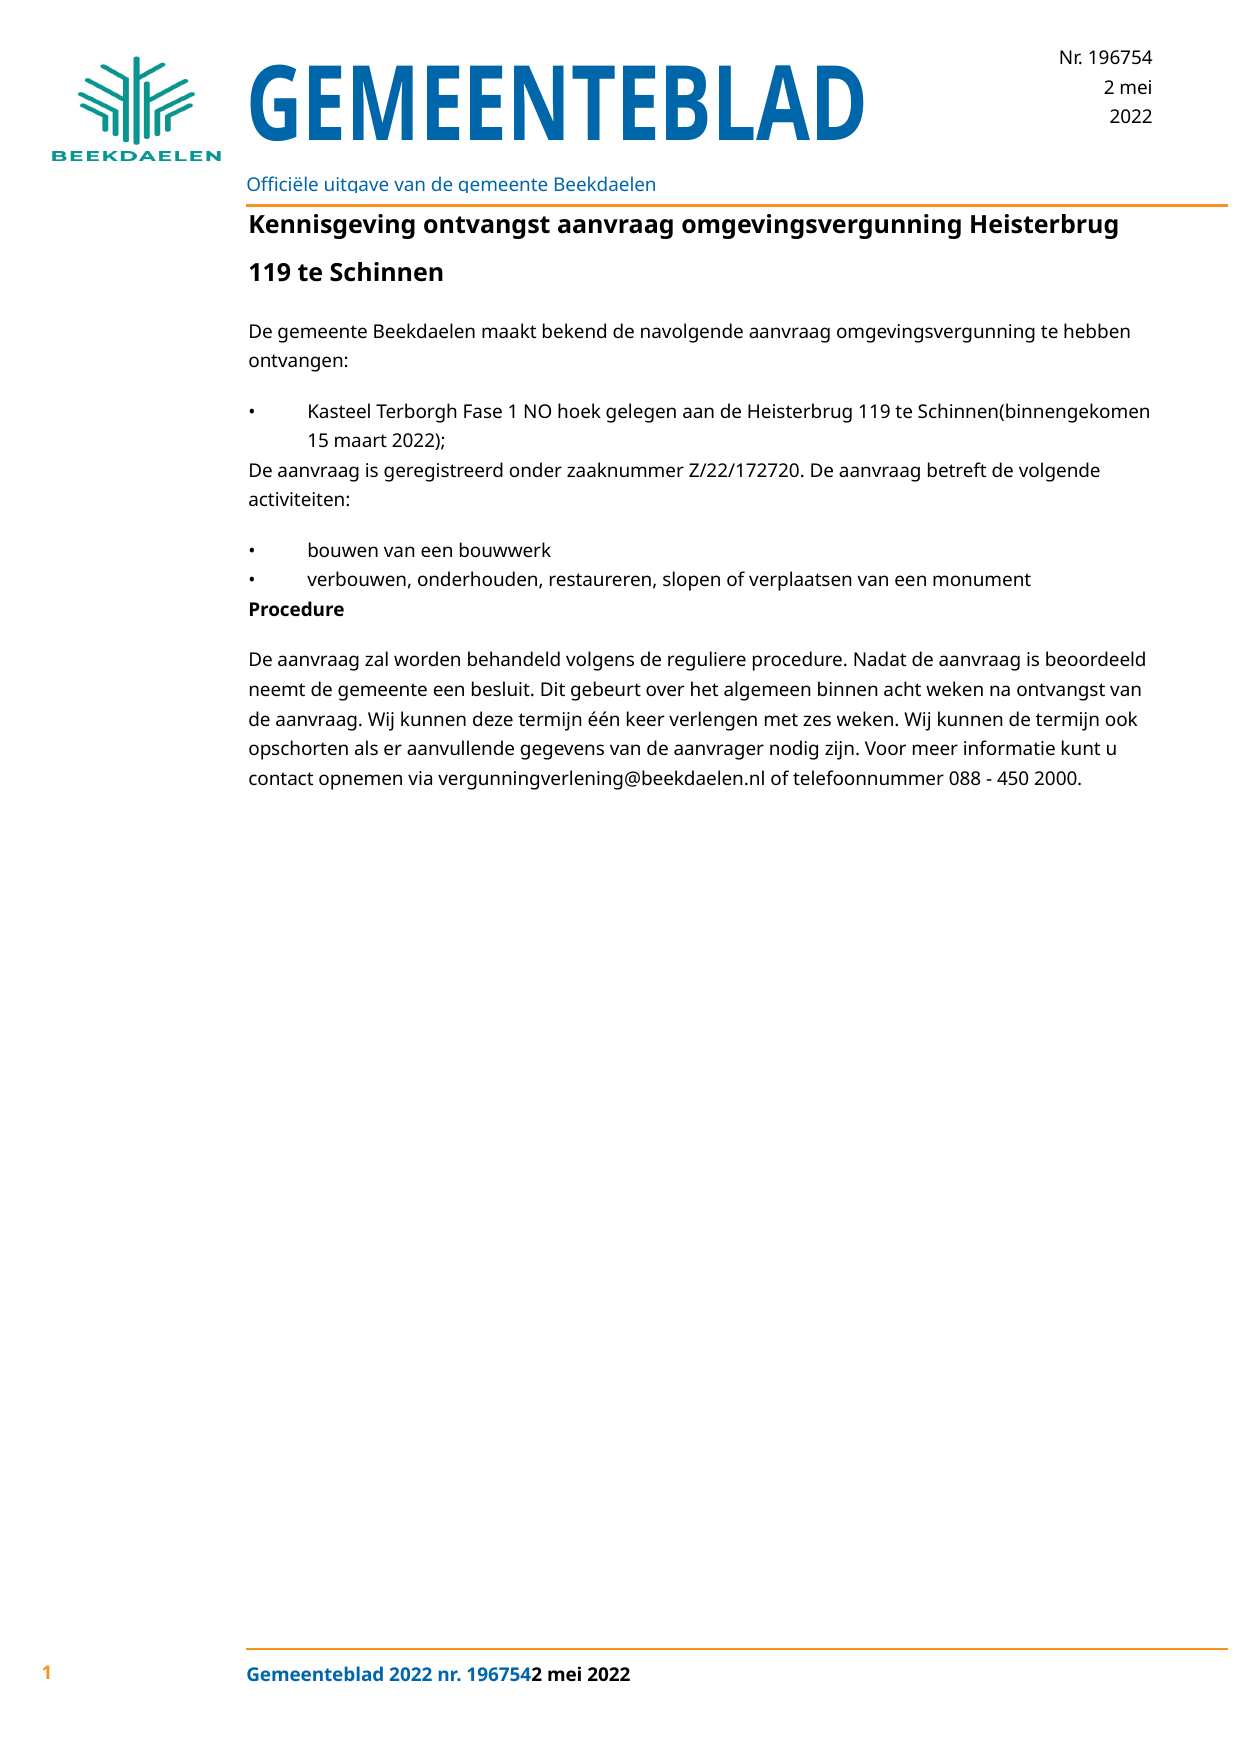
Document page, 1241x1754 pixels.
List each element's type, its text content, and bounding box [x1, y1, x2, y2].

list Kasteel Terborgh Fase 1 NO hoek gelegen aan de Heisterbrug 119 te Schinnen(binnengekomen 15 maart 2022); [248, 398, 1152, 453]
text Procedure [248, 596, 1152, 622]
text Kennisgeving ontvangst aanvraag omgevingsvergunning Heisterbrug 119 te Schinnen [248, 207, 1152, 288]
list verbouwen, onderhouden, restaureren, slopen of verplaatsen van een monument [248, 567, 1152, 592]
text De gemeente Beekdaelen maakt bekend de navolgende aanvraag omgevingsvergunning te hebben ontvangen: [248, 318, 1152, 373]
text De aanvraag is geregistreerd onder zaaknummer Z/22/172720. De aanvraag betreft de volgende activiteiten: [248, 457, 1152, 512]
picture [41, 47, 231, 172]
text De aanvraag zal worden behandeld volgens de reguliere procedure. Nadat de aanvraag is beoordeeld neemt de gemeente een besluit. Dit gebeurt over het algemeen binnen acht weken na ontvangst van de aanvraag. Wij kunnen deze termijn één keer verlengen met zes weken. Wij kunnen de termijn ook opschorten als er aanvullende gegevens van de aanvrager nodig zijn. Voor meer informatie kunt u contact opnemen via vergunningverlening@beekdaelen.nl of telefoonnummer 088 - 450 2000. [248, 647, 1152, 791]
list bouwen van een bouwwerk [248, 537, 1152, 563]
